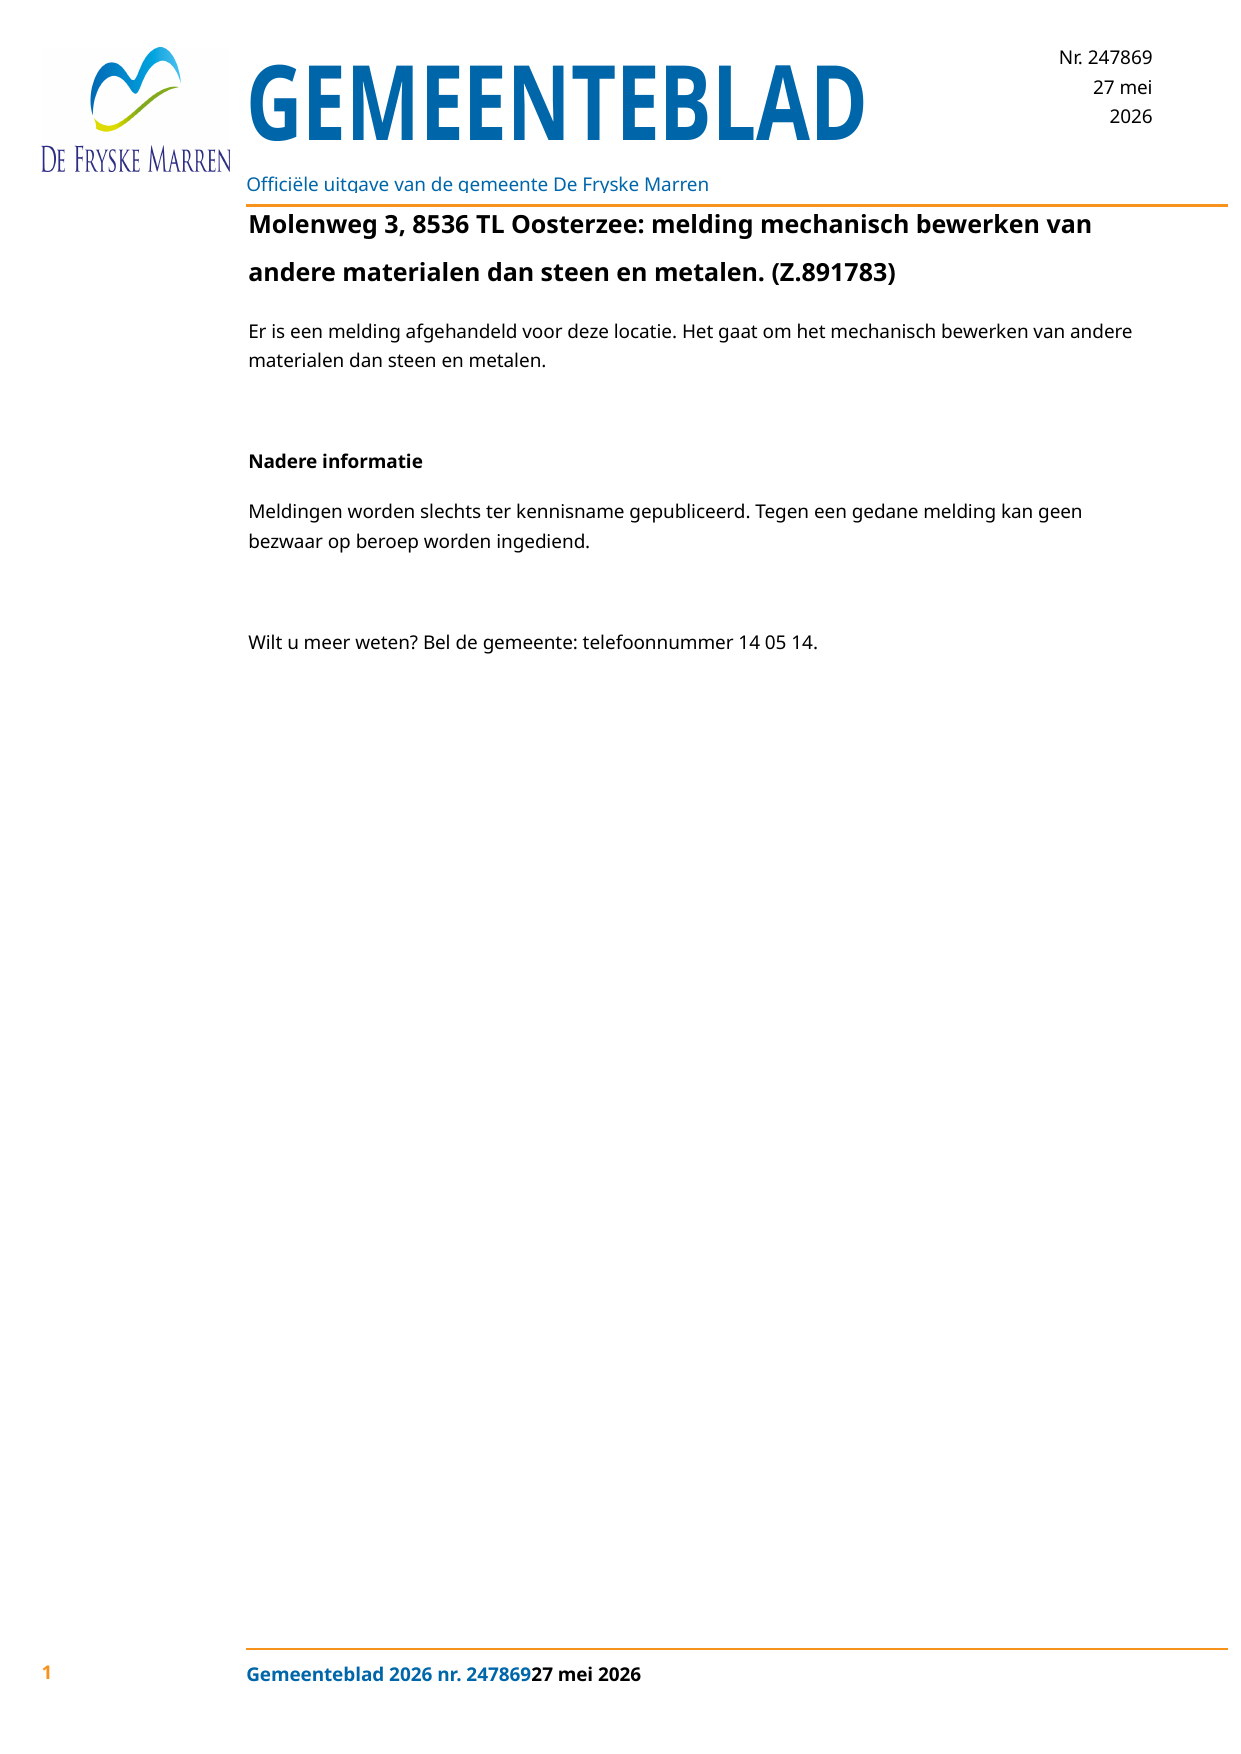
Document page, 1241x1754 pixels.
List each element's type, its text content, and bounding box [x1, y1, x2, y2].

text Molenweg 3, 8536 TL Oosterzee: melding mechanisch bewerken van andere materialen dan steen en metalen. (Z.891783) [248, 207, 1152, 288]
text Er is een melding afgehandeld voor deze locatie. Het gaat om het mechanisch bewerken van andere materialen dan steen en metalen. [248, 318, 1152, 373]
picture [41, 47, 231, 172]
text Meldingen worden slechts ter kennisname gepubliceerd. Tegen een gedane melding kan geen bezwaar op beroep worden ingediend. [248, 499, 1152, 554]
text Wilt u meer weten? Bel de gemeente: telefoonnummer 14 05 14. [248, 629, 1152, 655]
text Nadere informatie [248, 448, 1152, 474]
